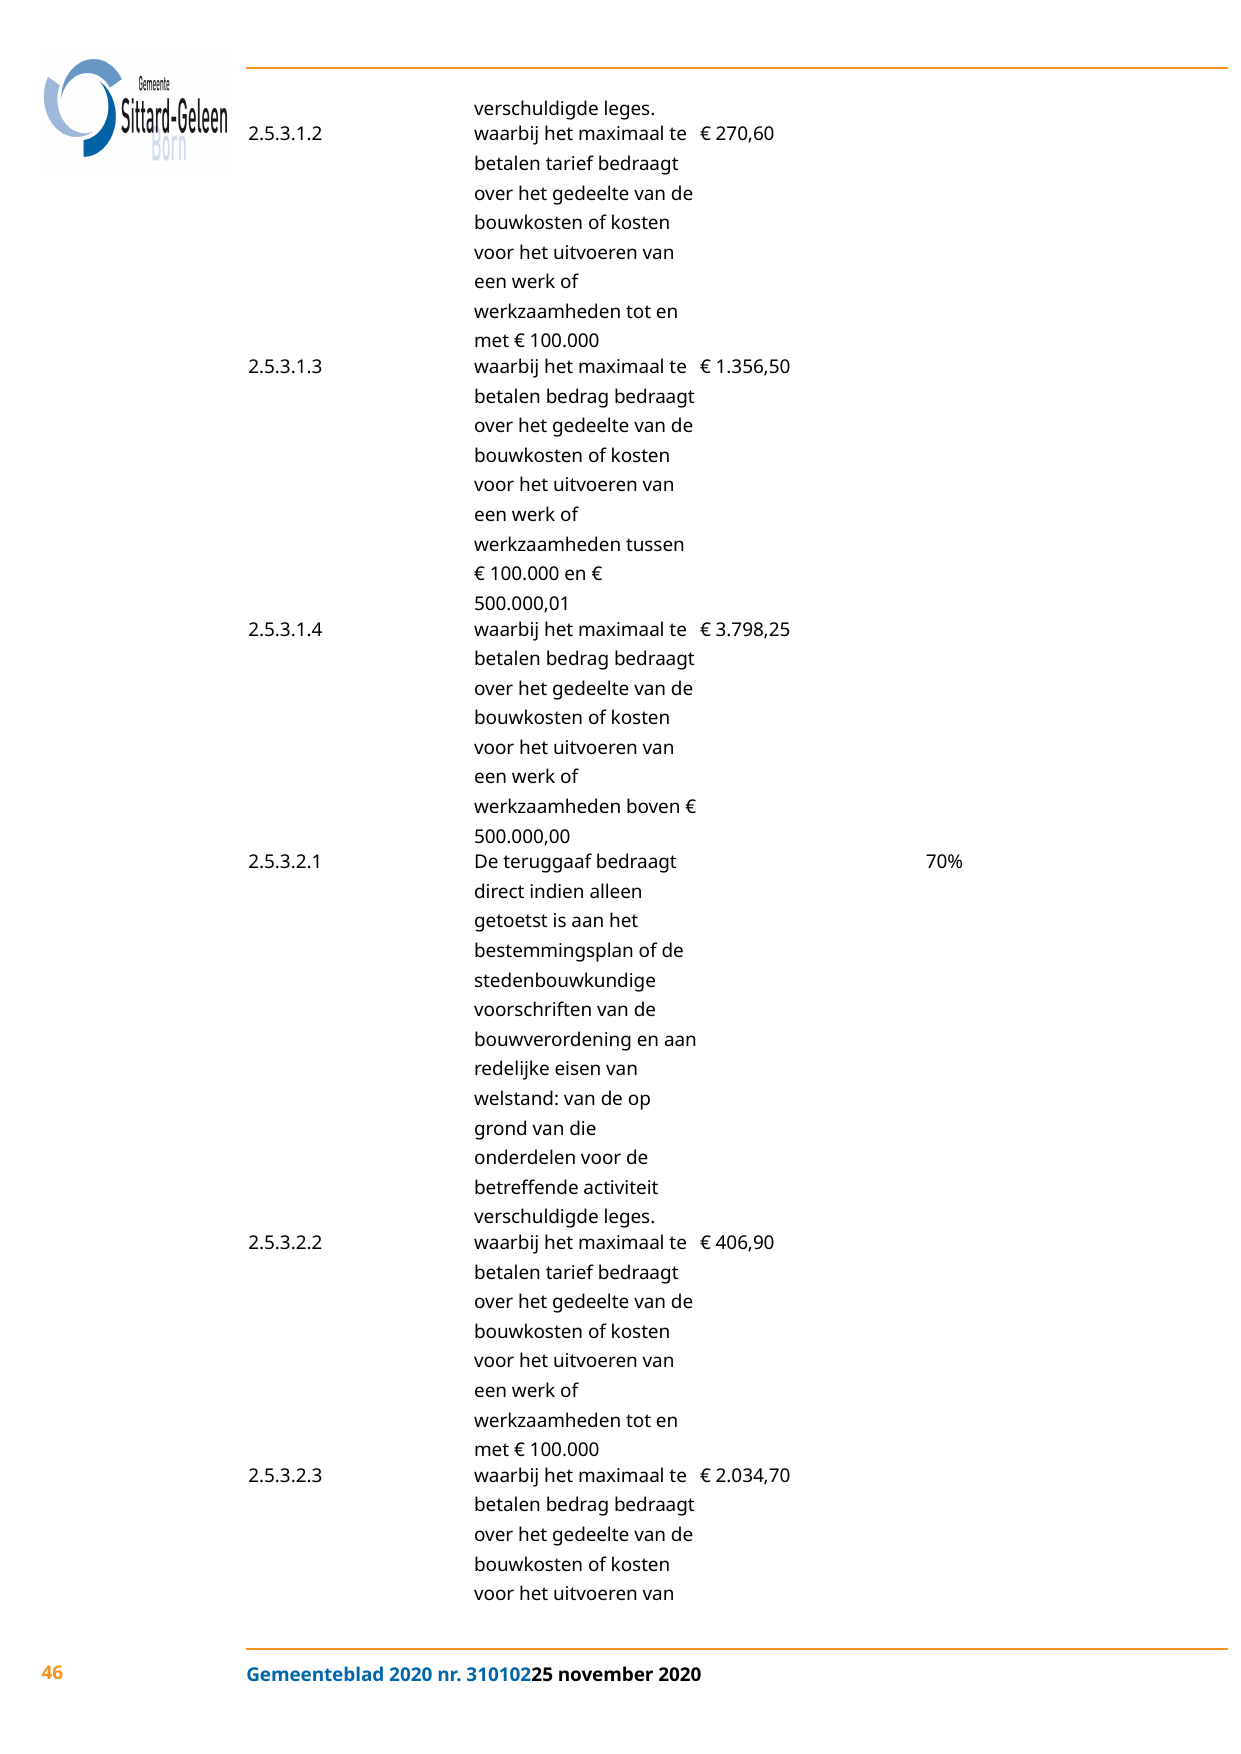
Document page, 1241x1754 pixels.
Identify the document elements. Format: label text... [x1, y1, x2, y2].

table_cell 2.5.3.1.2 [248, 121, 474, 353]
table_cell € 270,60 [700, 121, 926, 353]
table_cell [926, 353, 1152, 616]
table_cell 70% [926, 849, 1152, 1229]
table_cell [700, 95, 926, 121]
table_cell € 406,90 [700, 1229, 926, 1462]
table_cell € 1.356,50 [700, 353, 926, 616]
table_cell 2.5.3.2.1 [248, 849, 474, 1229]
table_cell € 2.034,70 [700, 1462, 926, 1606]
table_cell [926, 1229, 1152, 1462]
table_cell waarbij het maximaal te betalen tarief bedraagt over het gedeelte van de bouwkosten of kosten voor het uitvoeren van een werk of werkzaamheden tot en met € 100.000 [474, 121, 700, 353]
table_cell [926, 1462, 1152, 1606]
picture [41, 47, 231, 172]
table_cell De teruggaaf bedraagt direct indien alleen getoetst is aan het bestemmingsplan of de stedenbouwkundige voorschriften van de bouwverordening en aan redelijke eisen van welstand: van de op grond van die onderdelen voor de betreffende activiteit verschuldigde leges. [474, 849, 700, 1229]
table_cell waarbij het maximaal te betalen tarief bedraagt over het gedeelte van de bouwkosten of kosten voor het uitvoeren van een werk of werkzaamheden tot en met € 100.000 [474, 1229, 700, 1462]
table_cell waarbij het maximaal te betalen bedrag bedraagt over het gedeelte van de bouwkosten of kosten voor het uitvoeren van een werk of werkzaamheden tussen € 100.000 en € 500.000,01 [474, 353, 700, 616]
table_cell [700, 849, 926, 1229]
table_cell waarbij het maximaal te betalen bedrag bedraagt over het gedeelte van de bouwkosten of kosten voor het uitvoeren van een werk of werkzaamheden boven € 500.000,00 [474, 616, 700, 848]
table_cell [926, 121, 1152, 353]
table_cell € 3.798,25 [700, 616, 926, 848]
table_cell 2.5.3.2.2 [248, 1229, 474, 1462]
table_cell verschuldigde leges. [474, 95, 700, 121]
table_cell [926, 95, 1152, 121]
table_cell waarbij het maximaal te betalen bedrag bedraagt over het gedeelte van de bouwkosten of kosten voor het uitvoeren van [474, 1462, 700, 1606]
table_cell [926, 616, 1152, 848]
table_cell 2.5.3.1.3 [248, 353, 474, 616]
table_cell 2.5.3.1.4 [248, 616, 474, 848]
table_cell [248, 95, 474, 121]
table_cell 2.5.3.2.3 [248, 1462, 474, 1606]
